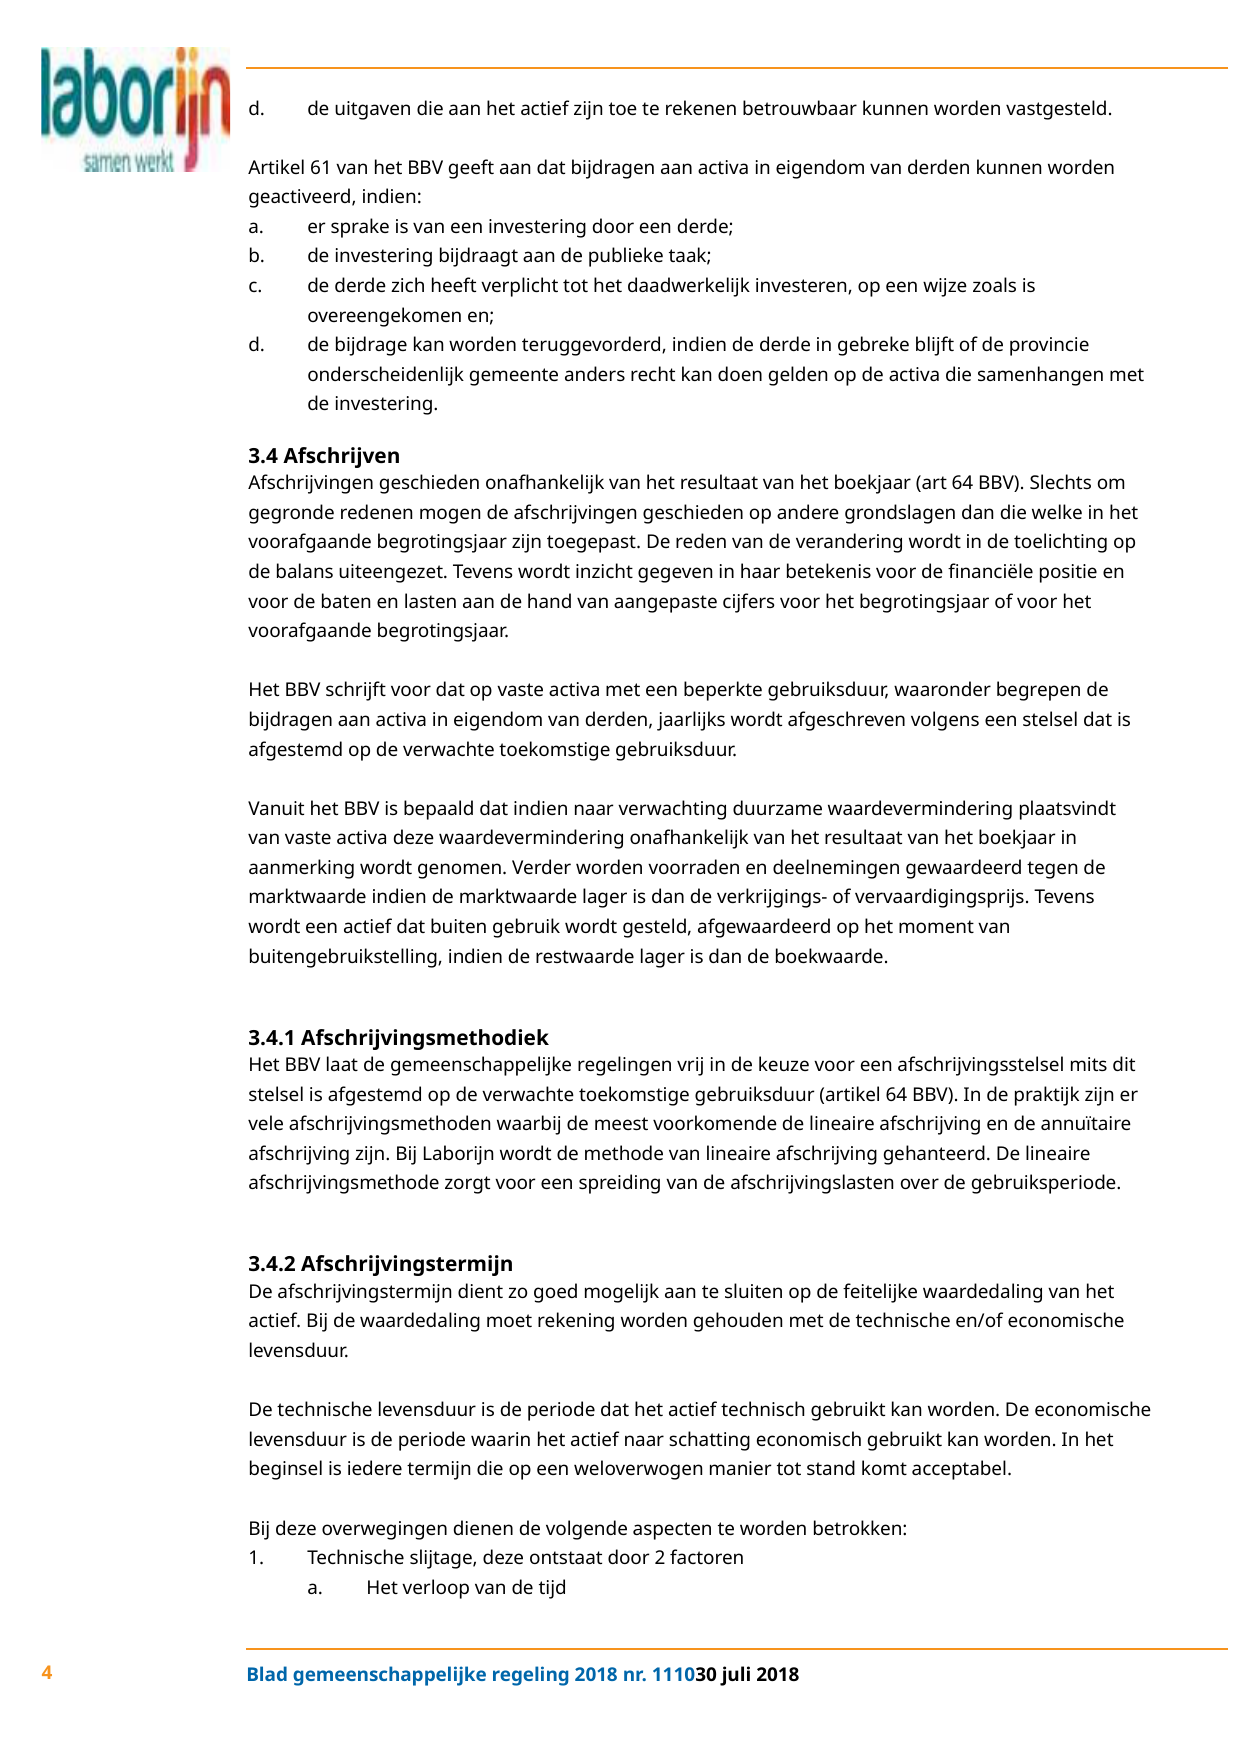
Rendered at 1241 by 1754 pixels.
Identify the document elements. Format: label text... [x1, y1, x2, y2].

list de bijdrage kan worden teruggevorderd, indien de derde in gebreke blijft of de provincie onderscheidenlijk gemeente anders recht kan doen gelden op de activa die samenhangen met de investering. [248, 331, 1152, 416]
text Het BBV schrijft voor dat op vaste activa met een beperkte gebruiksduur, waaronder begrepen de bijdragen aan activa in eigendom van derden, jaarlijks wordt afgeschreven volgens een stelsel dat is afgestemd op de verwachte toekomstige gebruiksduur. [248, 677, 1152, 761]
list de investering bijdraagt aan de publieke taak; [248, 243, 1152, 268]
text Bij deze overwegingen dienen de volgende aspecten te worden betrokken: [248, 1515, 1152, 1540]
text Vanuit het BBV is bepaald dat indien naar verwachting duurzame waardevermindering plaatsvindt van vaste activa deze waardevermindering onafhankelijk van het resultaat van het boekjaar in aanmerking wordt genomen. Verder worden voorraden en deelnemingen gewaardeerd tegen de marktwaarde indien de marktwaarde lager is dan de verkrijgings- of vervaardigingsprijs. Tevens wordt een actief dat buiten gebruik wordt gesteld, afgewaardeerd op het moment van buitengebruikstelling, indien de restwaarde lager is dan de boekwaarde. [248, 795, 1152, 968]
text 3.4.1 Afschrijvingsmethodiek [248, 1023, 1152, 1051]
text 3.4.2 Afschrijvingstermijn [248, 1249, 1152, 1278]
list de derde zich heeft verplicht tot het daadwerkelijk investeren, op een wijze zoals is overeengekomen en; [248, 272, 1152, 328]
list Technische slijtage, deze ontstaat door 2 factoren [248, 1544, 1152, 1570]
text De technische levensduur is de periode dat het actief technisch gebruikt kan worden. De economische levensduur is de periode waarin het actief naar schatting economisch gebruikt kan worden. In het beginsel is iedere termijn die op een weloverwogen manier tot stand komt acceptabel. [248, 1396, 1152, 1481]
text Het BBV laat de gemeenschappelijke regelingen vrij in de keuze voor een afschrijvingsstelsel mits dit stelsel is afgestemd op de verwachte toekomstige gebruiksduur (artikel 64 BBV). In de praktijk zijn er vele afschrijvingsmethoden waarbij de meest voorkomende de lineaire afschrijving en de annuïtaire afschrijving zijn. Bij Laborijn wordt de methode van lineaire afschrijving gehanteerd. De lineaire afschrijvingsmethode zorgt voor een spreiding van de afschrijvingslasten over de gebruiksperiode. [248, 1051, 1152, 1195]
list er sprake is van een investering door een derde; [248, 213, 1152, 239]
text De afschrijvingstermijn dient zo goed mogelijk aan te sluiten op de feitelijke waardedaling van het actief. Bij de waardedaling moet rekening worden gehouden met de technische en/of economische levensduur. [248, 1278, 1152, 1363]
text Afschrijvingen geschieden onafhankelijk van het resultaat van het boekjaar (art 64 BBV). Slechts om gegronde redenen mogen de afschrijvingen geschieden op andere grondslagen dan die welke in het voorafgaande begrotingsjaar zijn toegepast. De reden van de verandering wordt in de toelichting op de balans uiteengezet. Tevens wordt inzicht gegeven in haar betekenis voor de financiële positie en voor de baten en lasten aan de hand van aangepaste cijfers voor het begrotingsjaar of voor het voorafgaande begrotingsjaar. [248, 469, 1152, 643]
text Artikel 61 van het BBV geeft aan dat bijdragen aan activa in eigendom van derden kunnen worden geactiveerd, indien: [248, 154, 1152, 209]
text 3.4 Afschrijven [248, 441, 1152, 469]
list de uitgaven die aan het actief zijn toe te rekenen betrouwbaar kunnen worden vastgesteld. [248, 95, 1152, 121]
list Het verloop van de tijd [307, 1574, 1152, 1599]
picture [41, 47, 231, 172]
